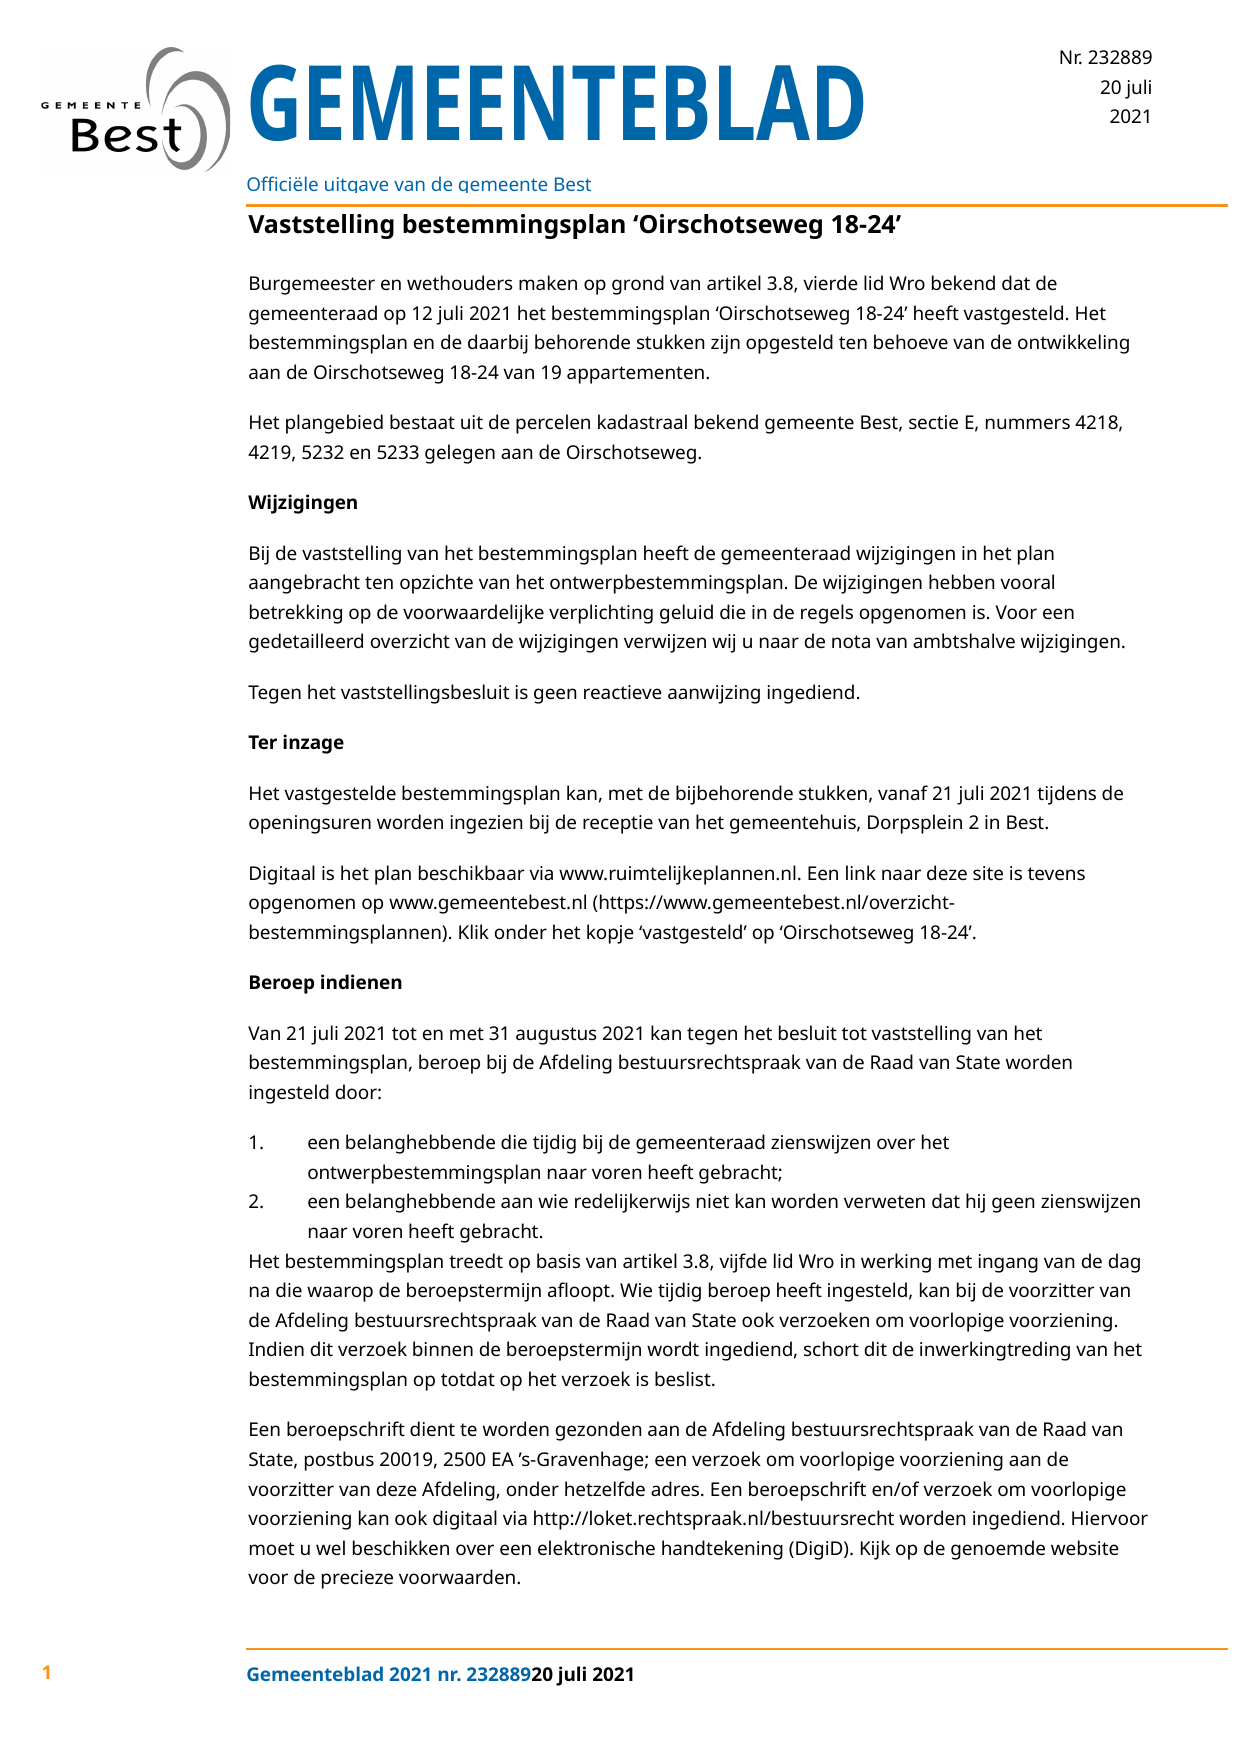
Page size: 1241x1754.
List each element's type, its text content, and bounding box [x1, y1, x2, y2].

text Het bestemmingsplan treedt op basis van artikel 3.8, vijfde lid Wro in werking met ingang van de dag na die waarop de beroepstermijn afloopt. Wie tijdig beroep heeft ingesteld, kan bij de voorzitter van de Afdeling bestuursrechtspraak van de Raad van State ook verzoeken om voorlopige voorziening. Indien dit verzoek binnen de beroepstermijn wordt ingediend, schort dit de inwerkingtreding van het bestemmingsplan op totdat op het verzoek is beslist. [248, 1248, 1152, 1392]
text Ter inzage [248, 729, 1152, 755]
text Burgemeester en wethouders maken op grond van artikel 3.8, vierde lid Wro bekend dat de gemeenteraad op 12 juli 2021 het bestemmingsplan ‘Oirschotseweg 18-24’ heeft vastgesteld. Het bestemmingsplan en de daarbij behorende stukken zijn opgesteld ten behoeve van de ontwikkeling aan de Oirschotseweg 18-24 van 19 appartementen. [248, 270, 1152, 385]
text Beroep indienen [248, 969, 1152, 995]
text Het vastgestelde bestemmingsplan kan, met de bijbehorende stukken, vanaf 21 juli 2021 tijdens de openingsuren worden ingezien bij de receptie van het gemeentehuis, Dorpsplein 2 in Best. [248, 780, 1152, 835]
text Tegen het vaststellingsbesluit is geen reactieve aanwijzing ingediend. [248, 679, 1152, 705]
text Het plangebied bestaat uit de percelen kadastraal bekend gemeente Best, sectie E, nummers 4218, 4219, 5232 en 5233 gelegen aan de Oirschotseweg. [248, 409, 1152, 465]
text Van 21 juli 2021 tot en met 31 augustus 2021 kan tegen het besluit tot vaststelling van het bestemmingsplan, beroep bij de Afdeling bestuursrechtspraak van de Raad van State worden ingesteld door: [248, 1020, 1152, 1105]
text Bij de vaststelling van het bestemmingsplan heeft de gemeenteraad wijzigingen in het plan aangebracht ten opzichte van het ontwerpbestemmingsplan. De wijzigingen hebben vooral betrekking op de voorwaardelijke verplichting geluid die in de regels opgenomen is. Voor een gedetailleerd overzicht van de wijzigingen verwijzen wij u naar de nota van ambtshalve wijzigingen. [248, 540, 1152, 654]
text Een beroepschrift dient te worden gezonden aan de Afdeling bestuursrechtspraak van de Raad van State, postbus 20019, 2500 EA ’s-Gravenhage; een verzoek om voorlopige voorziening aan de voorzitter van deze Afdeling, onder hetzelfde adres. Een beroepschrift en/of verzoek om voorlopige voorziening kan ook digitaal via http://loket.rechtspraak.nl/bestuursrecht worden ingediend. Hiervoor moet u wel beschikken over een elektronische handtekening (DigiD). Kijk op de genoemde website voor de precieze voorwaarden. [248, 1417, 1152, 1590]
picture [41, 47, 231, 172]
text Wijzigingen [248, 489, 1152, 515]
list een belanghebbende die tijdig bij de gemeenteraad zienswijzen over het ontwerpbestemmingsplan naar voren heeft gebracht; [248, 1129, 1152, 1185]
list een belanghebbende aan wie redelijkerwijs niet kan worden verweten dat hij geen zienswijzen naar voren heeft gebracht. [248, 1189, 1152, 1244]
text Vaststelling bestemmingsplan ‘Oirschotseweg 18-24’ [248, 207, 1152, 241]
text Digitaal is het plan beschikbaar via www.ruimtelijkeplannen.nl. Een link naar deze site is tevens opgenomen op www.gemeentebest.nl (https://www.gemeentebest.nl/overzicht-bestemmingsplannen). Klik onder het kopje ‘vastgesteld’ op ‘Oirschotseweg 18-24’. [248, 860, 1152, 945]
